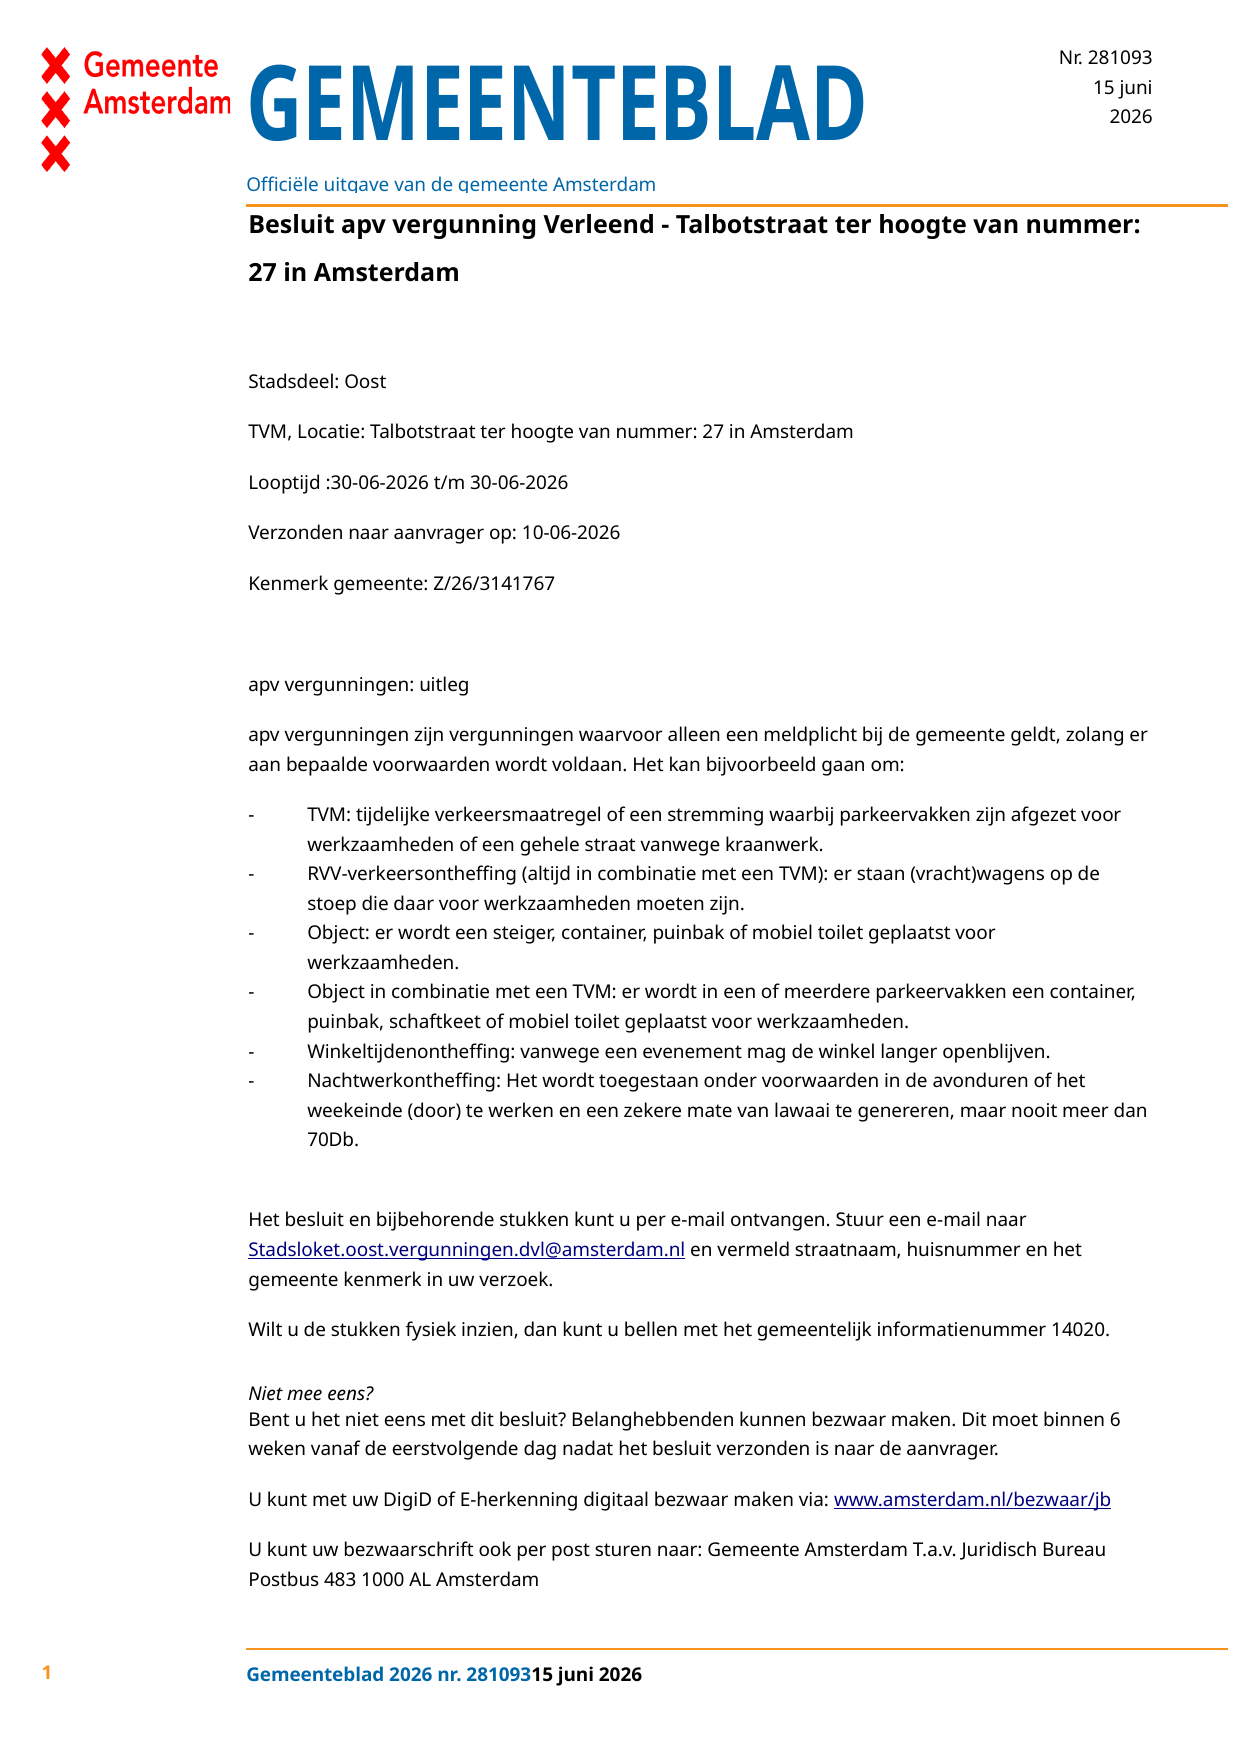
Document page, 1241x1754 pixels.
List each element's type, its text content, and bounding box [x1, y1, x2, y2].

list RVV-verkeersontheffing (altijd in combinatie met een TVM): er staan (vracht)wagens op de stoep die daar voor werkzaamheden moeten zijn. [248, 860, 1152, 916]
text apv vergunningen zijn vergunningen waarvoor alleen een meldplicht bij de gemeente geldt, zolang er aan bepaalde voorwaarden wordt voldaan. Het kan bijvoorbeeld gaan om: [248, 721, 1152, 777]
text Looptijd :30-06-2026 t/m 30-06-2026 [248, 469, 1152, 495]
text Het besluit en bijbehorende stukken kunt u per e-mail ontvangen. Stuur een e-mail naar Stadsloket.oost.vergunningen.dvl@amsterdam.nl en vermeld straatnaam, huisnummer en het gemeente kenmerk in uw verzoek. [248, 1207, 1152, 1292]
text U kunt met uw DigiD of E-herkenning digitaal bezwaar maken via: www.amsterdam.nl/bezwaar/jb [248, 1486, 1152, 1512]
text U kunt uw bezwaarschrift ook per post sturen naar: Gemeente Amsterdam T.a.v. Juridisch Bureau Postbus 483 1000 AL Amsterdam [248, 1536, 1152, 1592]
text TVM, Locatie: Talbotstraat ter hoogte van nummer: 27 in Amsterdam [248, 419, 1152, 444]
text apv vergunningen: uitleg [248, 671, 1152, 697]
list Object in combinatie met een TVM: er wordt in een of meerdere parkeervakken een container, puinbak, schaftkeet of mobiel toilet geplaatst voor werkzaamheden. [248, 979, 1152, 1034]
list Winkeltijdenontheffing: vanwege een evenement mag de winkel langer openblijven. [248, 1038, 1152, 1064]
text Wilt u de stukken fysiek inzien, dan kunt u bellen met het gemeentelijk informatienummer 14020. [248, 1316, 1152, 1342]
text Besluit apv vergunning Verleend - Talbotstraat ter hoogte van nummer: 27 in Amsterdam [248, 207, 1152, 288]
list TVM: tijdelijke verkeersmaatregel of een stremming waarbij parkeervakken zijn afgezet voor werkzaamheden of een gehele straat vanwege kraanwerk. [248, 801, 1152, 857]
list Nachtwerkontheffing: Het wordt toegestaan onder voorwaarden in de avonduren of het weekeinde (door) te werken en een zekere mate van lawaai te genereren, maar nooit meer dan 70Db. [248, 1067, 1152, 1152]
text Bent u het niet eens met dit besluit? Belanghebbenden kunnen bezwaar maken. Dit moet binnen 6 weken vanaf de eerstvolgende dag nadat het besluit verzonden is naar de aanvrager. [248, 1406, 1152, 1461]
picture [41, 47, 231, 172]
text Verzonden naar aanvrager op: 10-06-2026 [248, 519, 1152, 545]
text Kenmerk gemeente: Z/26/3141767 [248, 570, 1152, 596]
text Niet mee eens? [248, 1380, 1152, 1406]
text Stadsdeel: Oost [248, 368, 1152, 394]
list Object: er wordt een steiger, container, puinbak of mobiel toilet geplaatst voor werkzaamheden. [248, 919, 1152, 975]
